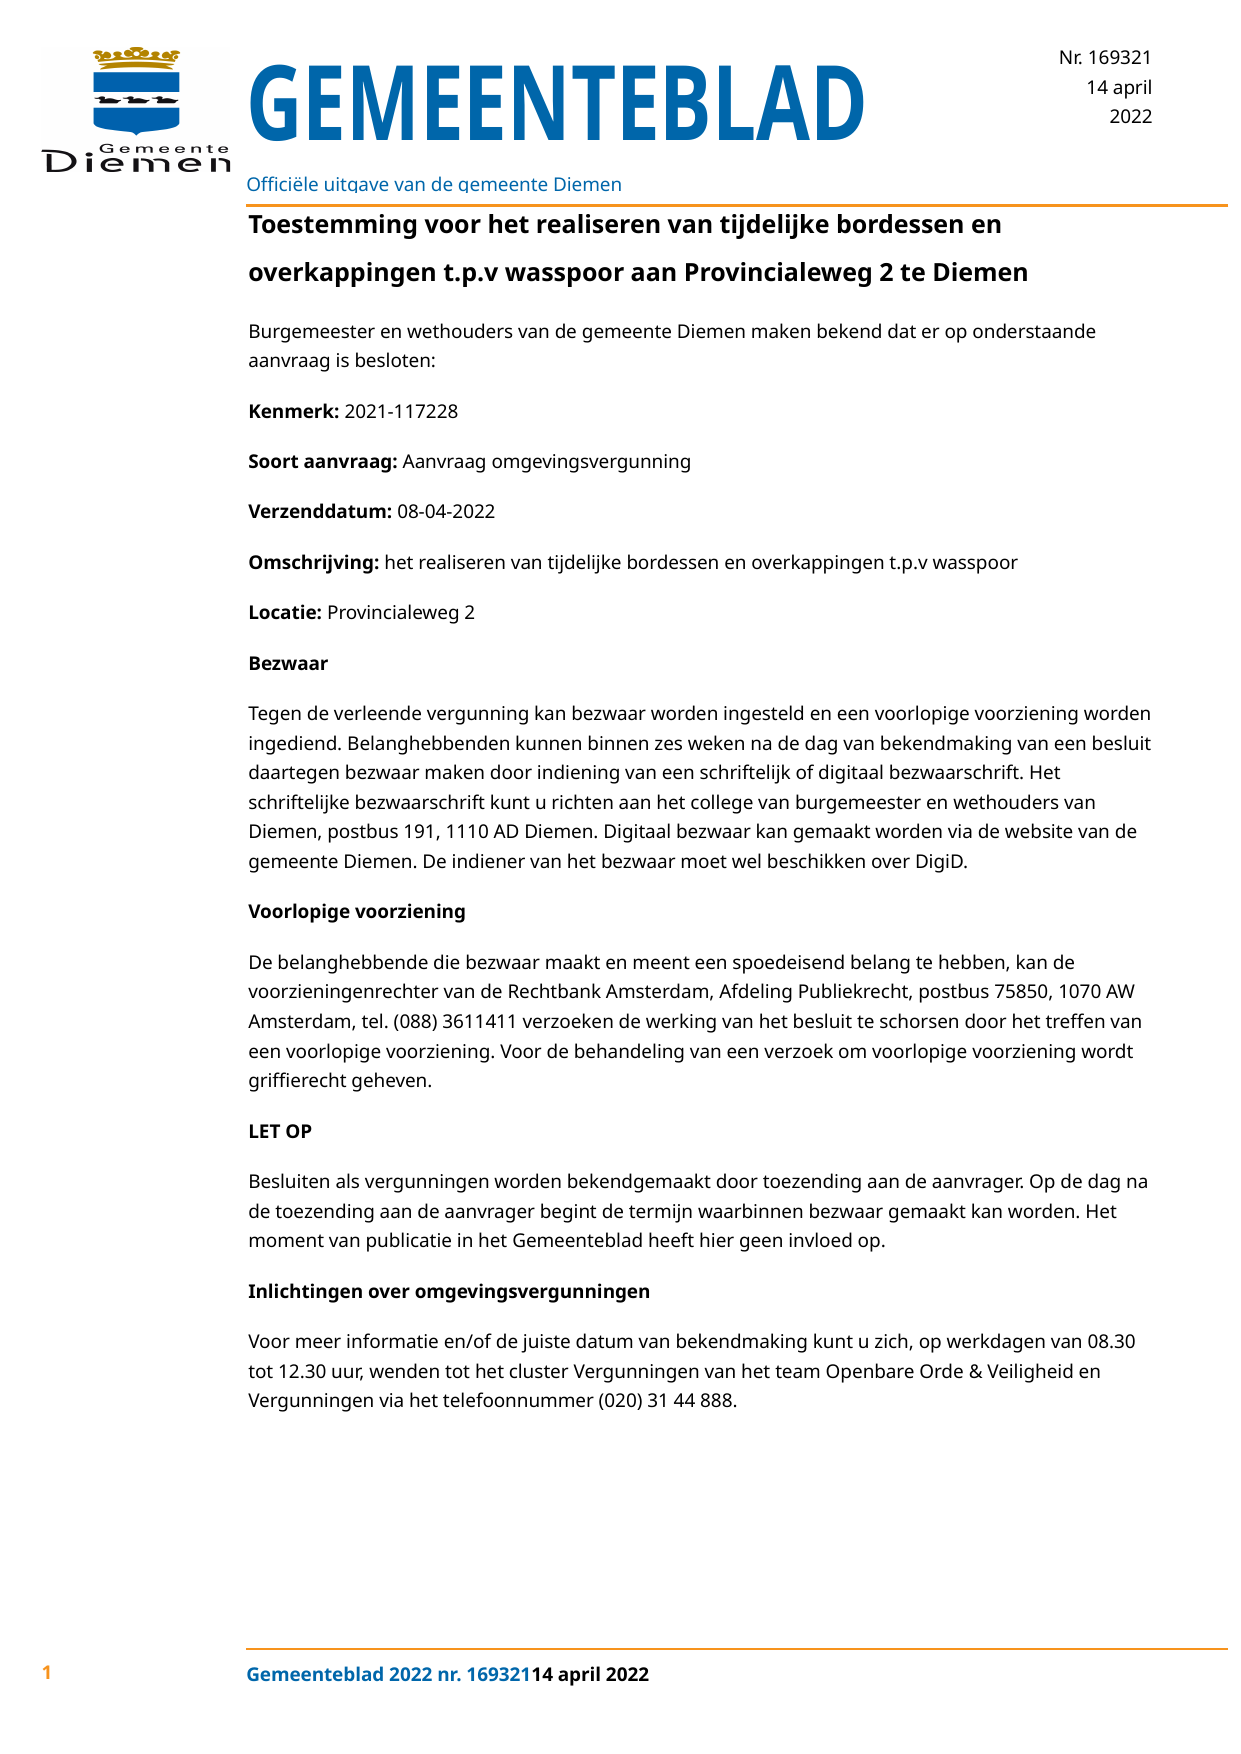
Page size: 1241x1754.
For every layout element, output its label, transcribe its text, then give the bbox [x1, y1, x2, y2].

text Locatie: Provincialeweg 2 [248, 599, 1152, 625]
text De belanghebbende die bezwaar maakt en meent een spoedeisend belang te hebben, kan de voorzieningenrechter van de Rechtbank Amsterdam, Afdeling Publiekrecht, postbus 75850, 1070 AW Amsterdam, tel. (088) 3611411 verzoeken de werking van het besluit te schorsen door het treffen van een voorlopige voorziening. Voor de behandeling van een verzoek om voorlopige voorziening wordt griffierecht geheven. [248, 949, 1152, 1093]
text LET OP [248, 1118, 1152, 1144]
picture [41, 47, 231, 172]
text Bezwaar [248, 650, 1152, 676]
text Toestemming voor het realiseren van tijdelijke bordessen en overkappingen t.p.v wasspoor aan Provincialeweg 2 te Diemen [248, 207, 1152, 288]
text Soort aanvraag: Aanvraag omgevingsvergunning [248, 448, 1152, 474]
text Verzenddatum: 08-04-2022 [248, 499, 1152, 524]
text Tegen de verleende vergunning kan bezwaar worden ingesteld en een voorlopige voorziening worden ingediend. Belanghebbenden kunnen binnen zes weken na de dag van bekendmaking van een besluit daartegen bezwaar maken door indiening van een schriftelijk of digitaal bezwaarschrift. Het schriftelijke bezwaarschrift kunt u richten aan het college van burgemeester en wethouders van Diemen, postbus 191, 1110 AD Diemen. Digitaal bezwaar kan gemaakt worden via de website van de gemeente Diemen. De indiener van het bezwaar moet wel beschikken over DigiD. [248, 700, 1152, 874]
text Voorlopige voorziening [248, 899, 1152, 924]
text Kenmerk: 2021-117228 [248, 398, 1152, 424]
text Inlichtingen over omgevingsvergunningen [248, 1278, 1152, 1304]
text Omschrijving: het realiseren van tijdelijke bordessen en overkappingen t.p.v wasspoor [248, 549, 1152, 575]
text Voor meer informatie en/of de juiste datum van bekendmaking kunt u zich, op werkdagen van 08.30 tot 12.30 uur, wenden tot het cluster Vergunningen van het team Openbare Orde & Veiligheid en Vergunningen via het telefoonnummer (020) 31 44 888. [248, 1328, 1152, 1413]
text Besluiten als vergunningen worden bekendgemaakt door toezending aan de aanvrager. Op de dag na de toezending aan de aanvrager begint de termijn waarbinnen bezwaar gemaakt kan worden. Het moment van publicatie in het Gemeenteblad heeft hier geen invloed op. [248, 1168, 1152, 1253]
text Burgemeester en wethouders van de gemeente Diemen maken bekend dat er op onderstaande aanvraag is besloten: [248, 318, 1152, 373]
